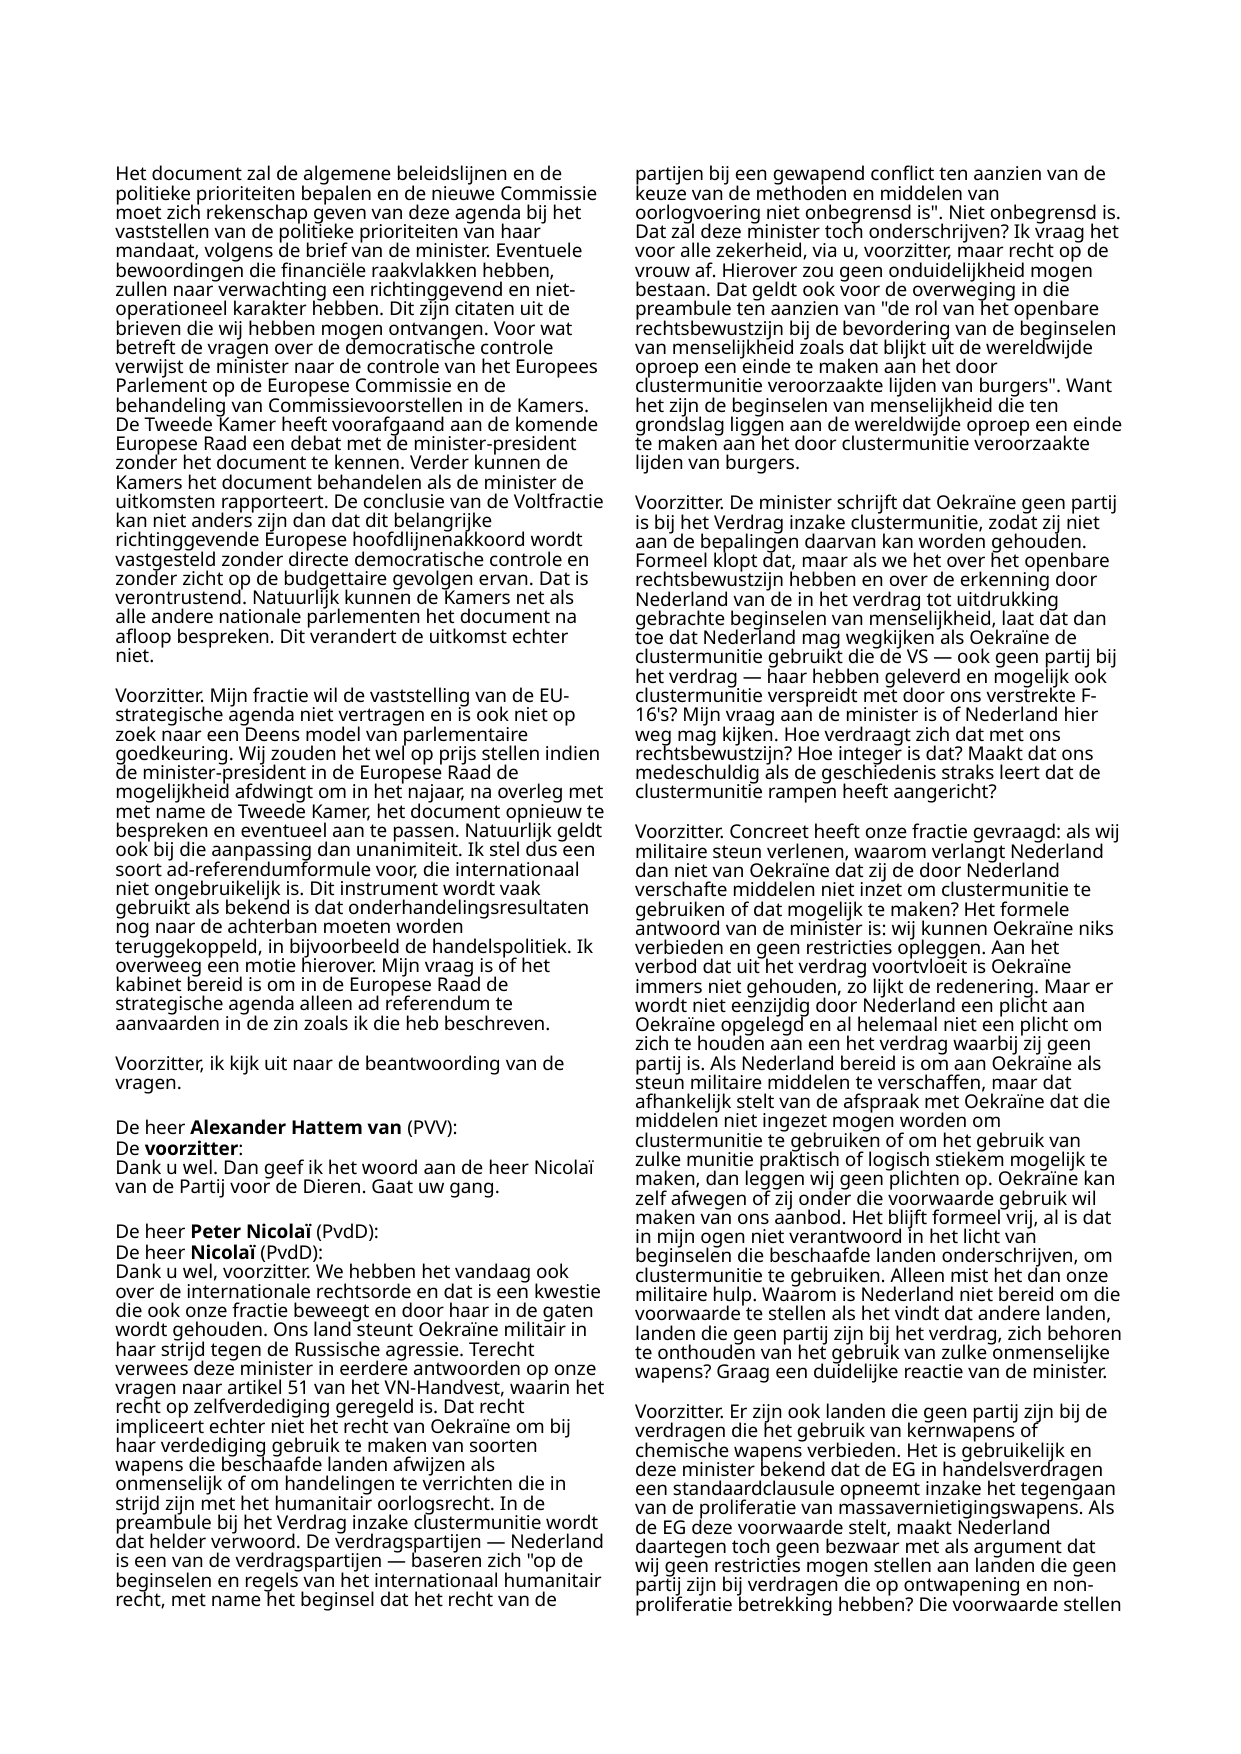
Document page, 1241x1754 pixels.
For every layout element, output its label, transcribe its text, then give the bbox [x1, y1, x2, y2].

text Voorzitter. Er zijn ook landen die geen partij zijn bij de verdragen die het gebruik van kernwapens of chemische wapens verbieden. Het is gebruikelijk en deze minister bekend dat de EG in handelsverdragen een standaardclausule opneemt inzake het tegengaan van de proliferatie van massavernietigingswapens. Als de EG deze voorwaarde stelt, maakt Nederland daartegen toch geen bezwaar met als argument dat wij geen restricties mogen stellen aan landen die geen partij zijn bij verdragen die op ontwapening en non-proliferatie betrekking hebben? Die voorwaarde stellen [635, 1403, 1125, 1615]
text De heer Alexander Hattem van (PVV): [115, 1114, 605, 1140]
text De heer Peter Nicolaï (PvdD): [115, 1218, 605, 1244]
text Voorzitter. Concreet heeft onze fractie gevraagd: als wij militaire steun verlenen, waarom verlangt Nederland dan niet van Oekraïne dat zij de door Nederland verschafte middelen niet inzet om clustermunitie te gebruiken of dat mogelijk te maken? Het formele antwoord van de minister is: wij kunnen Oekraïne niks verbieden en geen restricties opleggen. Aan het verbod dat uit het verdrag voortvloeit is Oekraïne immers niet gehouden, zo lijkt de redenering. Maar er wordt niet eenzijdig door Nederland een plicht aan Oekraïne opgelegd en al helemaal niet een plicht om zich te houden aan een het verdrag waarbij zij geen partij is. Als Nederland bereid is om aan Oekraïne als steun militaire middelen te verschaffen, maar dat afhankelijk stelt van de afspraak met Oekraïne dat die middelen niet ingezet mogen worden om clustermunitie te gebruiken of om het gebruik van zulke munitie praktisch of logisch stiekem mogelijk te maken, dan leggen wij geen plichten op. Oekraïne kan zelf afwegen of zij onder die voorwaarde gebruik wil maken van ons aanbod. Het blijft formeel vrij, al is dat in mijn ogen niet verantwoord in het licht van beginselen die beschaafde landen onderschrijven, om clustermunitie te gebruiken. Alleen mist het dan onze militaire hulp. Waarom is Nederland niet bereid om die voorwaarde te stellen als het vindt dat andere landen, landen die geen partij zijn bij het verdrag, zich behoren te onthouden van het gebruik van zulke onmenselijke wapens? Graag een duidelijke reactie van de minister. [635, 823, 1125, 1382]
text partijen bij een gewapend conflict ten aanzien van de keuze van de methoden en middelen van oorlogvoering niet onbegrensd is". Niet onbegrensd is. Dat zal deze minister toch onderschrijven? Ik vraag het voor alle zekerheid, via u, voorzitter, maar recht op de vrouw af. Hierover zou geen onduidelijkheid mogen bestaan. Dat geldt ook voor de overweging in die preambule ten aanzien van "de rol van het openbare rechtsbewustzijn bij de bevordering van de beginselen van menselijkheid zoals dat blijkt uit de wereldwijde oproep een einde te maken aan het door clustermunitie veroorzaakte lijden van burgers". Want het zijn de beginselen van menselijkheid die ten grondslag liggen aan de wereldwijde oproep een einde te maken aan het door clustermunitie veroorzaakte lijden van burgers. [635, 165, 1125, 474]
text Voorzitter. Mijn fractie wil de vaststelling van de EU-strategische agenda niet vertragen en is ook niet op zoek naar een Deens model van parlementaire goedkeuring. Wij zouden het wel op prijs stellen indien de minister-president in de Europese Raad de mogelijkheid afdwingt om in het najaar, na overleg met met name de Tweede Kamer, het document opnieuw te bespreken en eventueel aan te passen. Natuurlijk geldt ook bij die aanpassing dan unanimiteit. Ik stel dus een soort ad-referendumformule voor, die internationaal niet ongebruikelijk is. Dit instrument wordt vaak gebruikt als bekend is dat onderhandelingsresultaten nog naar de achterban moeten worden teruggekoppeld, in bijvoorbeeld de handelspolitiek. Ik overweeg een motie hierover. Mijn vraag is of het kabinet bereid is om in de Europese Raad de strategische agenda alleen ad referendum te aanvaarden in de zin zoals ik die heb beschreven. [115, 687, 605, 1034]
text Dank u wel. Dan geef ik het woord aan de heer Nicolaï van de Partij voor de Dieren. Gaat uw gang. [115, 1159, 605, 1198]
text Voorzitter, ik kijk uit naar de beantwoording van de vragen. [115, 1055, 605, 1093]
text De heer Nicolaï (PvdD): [115, 1244, 605, 1263]
text Voorzitter. De minister schrijft dat Oekraïne geen partij is bij het Verdrag inzake clustermunitie, zodat zij niet aan de bepalingen daarvan kan worden gehouden. Formeel klopt dat, maar als we het over het openbare rechtsbewustzijn hebben en over de erkenning door Nederland van de in het verdrag tot uitdrukking gebrachte beginselen van menselijkheid, laat dat dan toe dat Nederland mag wegkijken als Oekraïne de clustermunitie gebruikt die de VS — ook geen partij bij het verdrag — haar hebben geleverd en mogelijk ook clustermunitie verspreidt met door ons verstrekte F-16's? Mijn vraag aan de minister is of Nederland hier weg mag kijken. Hoe verdraagt zich dat met ons rechtsbewustzijn? Hoe integer is dat? Maakt dat ons medeschuldig als de geschiedenis straks leert dat de clustermunitie rampen heeft aangericht? [635, 494, 1125, 803]
text De voorzitter: [115, 1140, 605, 1159]
text Dank u wel, voorzitter. We hebben het vandaag ook over de internationale rechtsorde en dat is een kwestie die ook onze fractie beweegt en door haar in de gaten wordt gehouden. Ons land steunt Oekraïne militair in haar strijd tegen de Russische agressie. Terecht verwees deze minister in eerdere antwoorden op onze vragen naar artikel 51 van het VN-Handvest, waarin het recht op zelfverdediging geregeld is. Dat recht impliceert echter niet het recht van Oekraïne om bij haar verdediging gebruik te maken van soorten wapens die beschaafde landen afwijzen als onmenselijk of om handelingen te verrichten die in strijd zijn met het humanitair oorlogsrecht. In de preambule bij het Verdrag inzake clustermunitie wordt dat helder verwoord. De verdragspartijen — Nederland is een van de verdragspartijen — baseren zich "op de beginselen en regels van het internationaal humanitair recht, met name het beginsel dat het recht van de [115, 1263, 605, 1610]
text Het document zal de algemene beleidslijnen en de politieke prioriteiten bepalen en de nieuwe Commissie moet zich rekenschap geven van deze agenda bij het vaststellen van de politieke prioriteiten van haar mandaat, volgens de brief van de minister. Eventuele bewoordingen die financiële raakvlakken hebben, zullen naar verwachting een richtinggevend en niet-operationeel karakter hebben. Dit zijn citaten uit de brieven die wij hebben mogen ontvangen. Voor wat betreft de vragen over de democratische controle verwijst de minister naar de controle van het Europees Parlement op de Europese Commissie en de behandeling van Commissievoorstellen in de Kamers. De Tweede Kamer heeft voorafgaand aan de komende Europese Raad een debat met de minister-president zonder het document te kennen. Verder kunnen de Kamers het document behandelen als de minister de uitkomsten rapporteert. De conclusie van de Voltfractie kan niet anders zijn dan dat dit belangrijke richtinggevende Europese hoofdlijnenakkoord wordt vastgesteld zonder directe democratische controle en zonder zicht op de budgettaire gevolgen ervan. Dat is verontrustend. Natuurlijk kunnen de Kamers net als alle andere nationale parlementen het document na afloop bespreken. Dit verandert de uitkomst echter niet. [115, 165, 605, 666]
